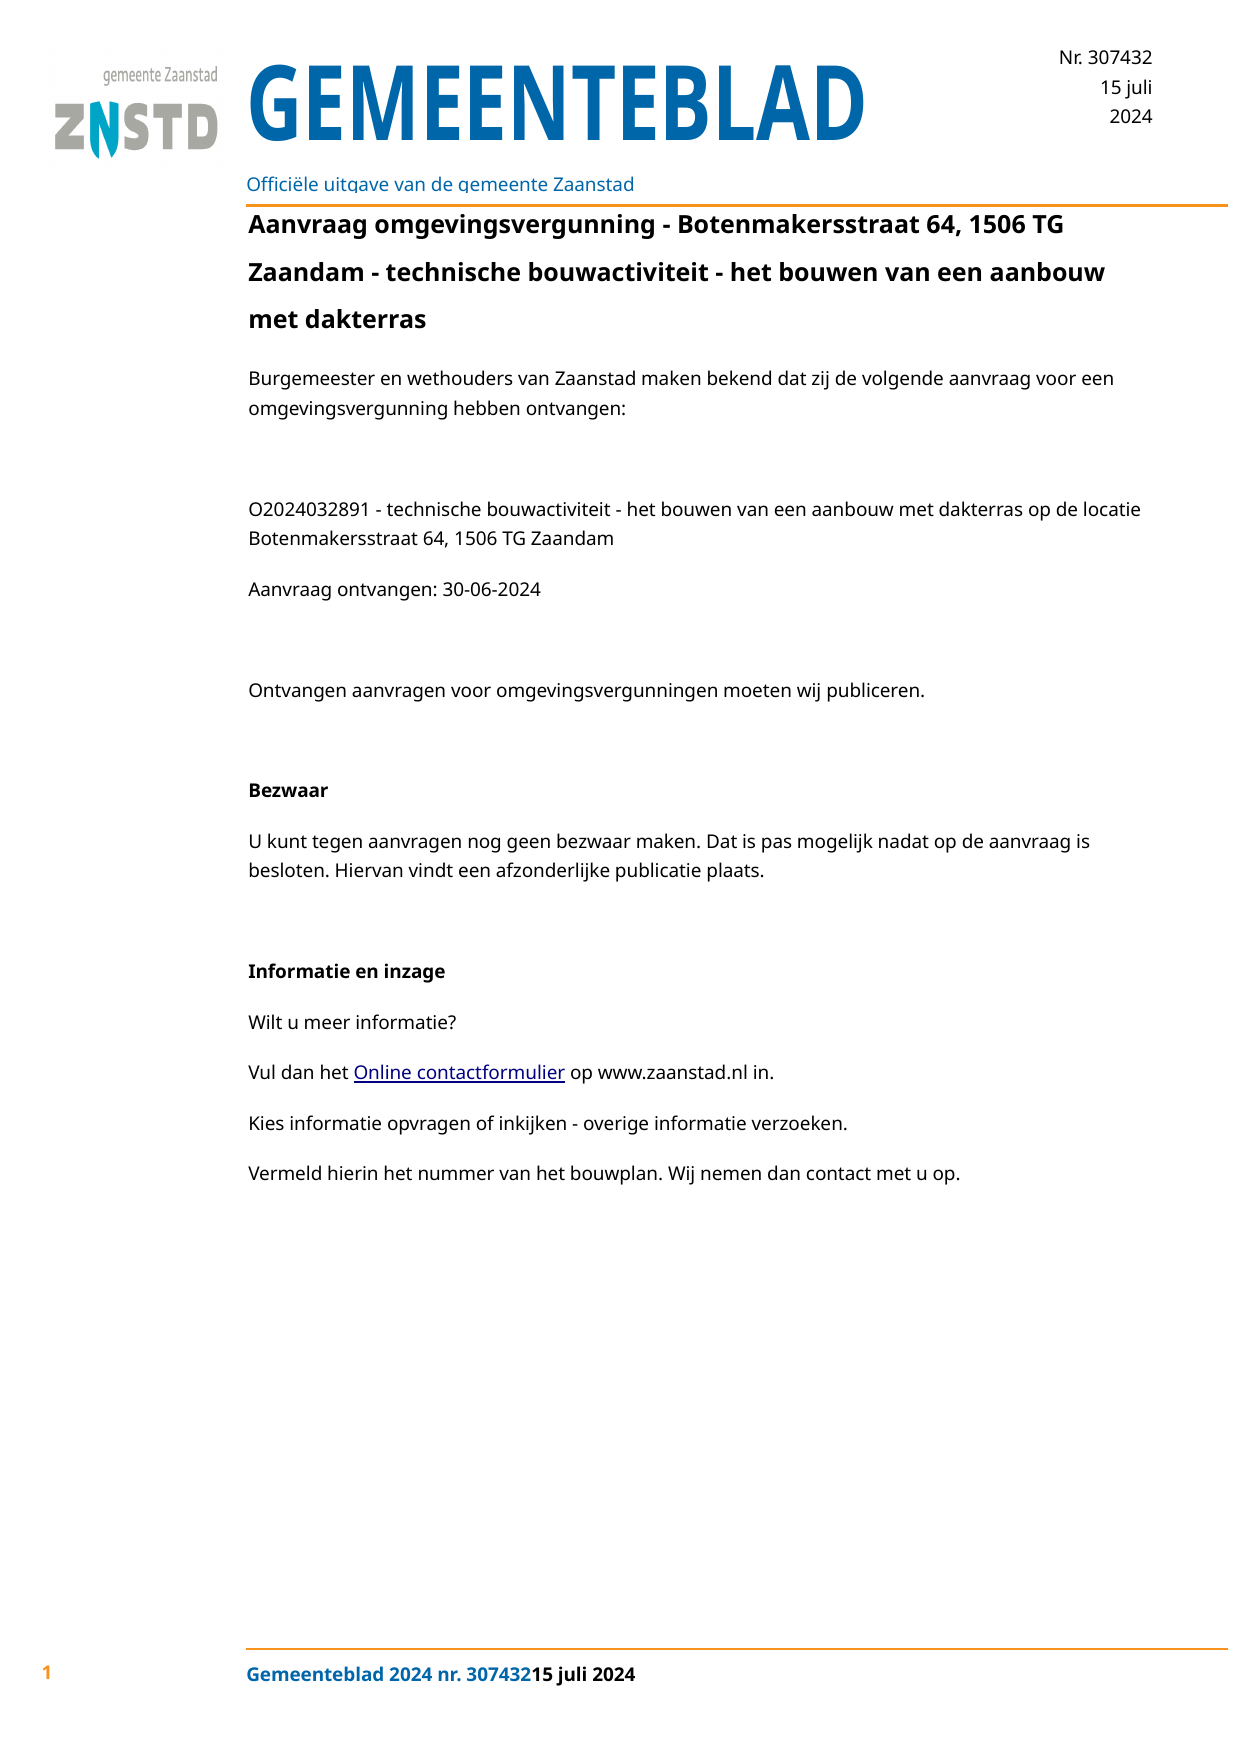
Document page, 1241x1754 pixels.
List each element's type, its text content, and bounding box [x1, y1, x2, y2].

text Informatie en inzage [248, 958, 1152, 984]
picture [41, 47, 231, 172]
text U kunt tegen aanvragen nog geen bezwaar maken. Dat is pas mogelijk nadat op de aanvraag is besloten. Hiervan vindt een afzonderlijke publicatie plaats. [248, 828, 1152, 883]
text Vermeld hierin het nummer van het bouwplan. Wij nemen dan contact met u op. [248, 1160, 1152, 1186]
text Vul dan het Online contactformulier op www.zaanstad.nl in. [248, 1059, 1152, 1085]
text Aanvraag ontvangen: 30-06-2024 [248, 576, 1152, 602]
text Burgemeester en wethouders van Zaanstad maken bekend dat zij de volgende aanvraag voor een omgevingsvergunning hebben ontvangen: [248, 366, 1152, 421]
text Ontvangen aanvragen voor omgevingsvergunningen moeten wij publiceren. [248, 677, 1152, 702]
text Kies informatie opvragen of inkijken - overige informatie verzoeken. [248, 1110, 1152, 1135]
text Bezwaar [248, 778, 1152, 803]
text O2024032891 - technische bouwactiviteit - het bouwen van een aanbouw met dakterras op de locatie Botenmakersstraat 64, 1506 TG Zaandam [248, 496, 1152, 551]
text Wilt u meer informatie? [248, 1009, 1152, 1034]
text Aanvraag omgevingsvergunning - Botenmakersstraat 64, 1506 TG Zaandam - technische bouwactiviteit - het bouwen van een aanbouw met dakterras [248, 207, 1152, 336]
